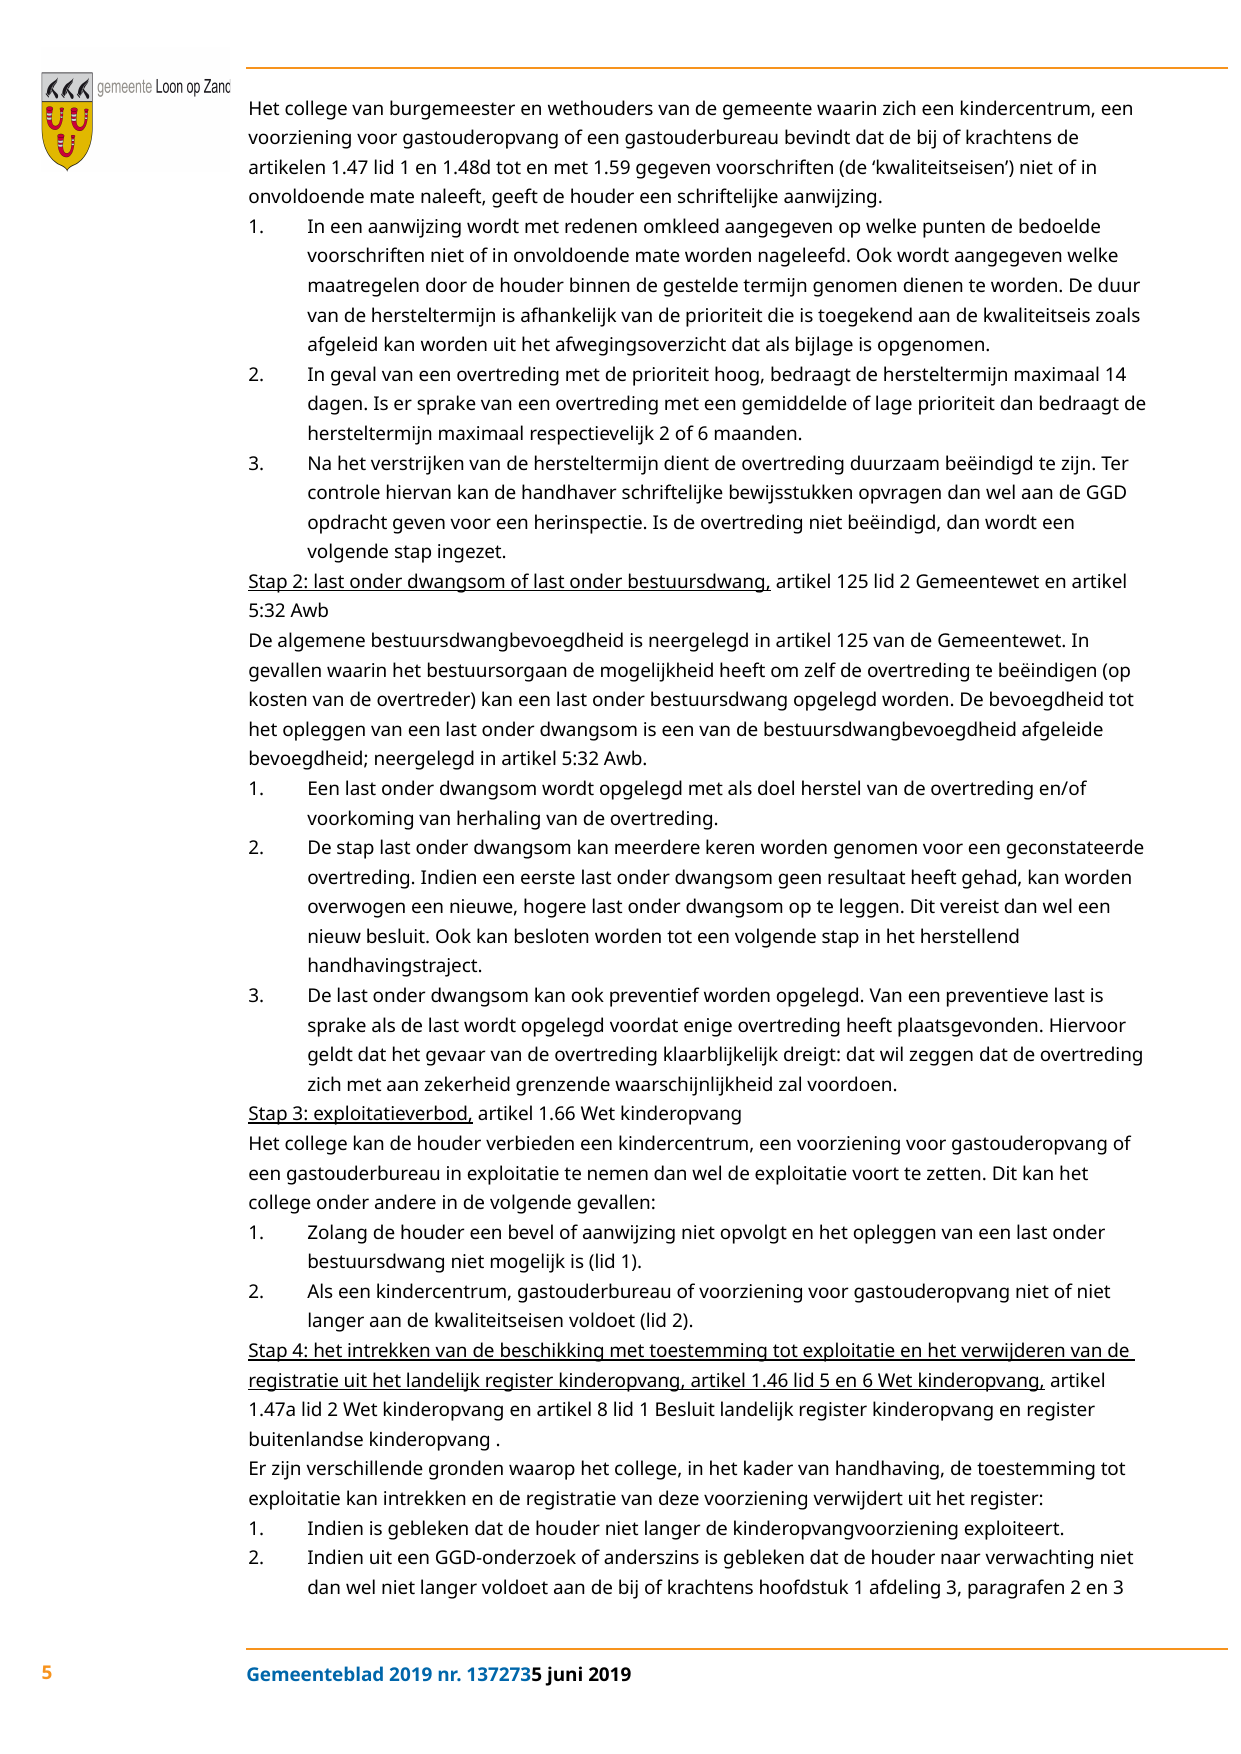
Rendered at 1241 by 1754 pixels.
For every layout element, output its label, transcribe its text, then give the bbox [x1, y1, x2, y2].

text Stap 2: last onder dwangsom of last onder bestuursdwang, artikel 125 lid 2 Gemeentewet en artikel 5:32 Awb [248, 568, 1152, 623]
list Als een kindercentrum, gastouderbureau of voorziening voor gastouderopvang niet of niet langer aan de kwaliteitseisen voldoet (lid 2). [248, 1278, 1152, 1333]
text Stap 3: exploitatieverbod, artikel 1.66 Wet kinderopvang [248, 1101, 1152, 1126]
list Een last onder dwangsom wordt opgelegd met als doel herstel van de overtreding en/of voorkoming van herhaling van de overtreding. [248, 775, 1152, 831]
list In geval van een overtreding met de prioriteit hoog, bedraagt de hersteltermijn maximaal 14 dagen. Is er sprake van een overtreding met een gemiddelde of lage prioriteit dan bedraagt de hersteltermijn maximaal respectievelijk 2 of 6 maanden. [248, 361, 1152, 446]
list Indien is gebleken dat de houder niet langer de kinderopvangvoorziening exploiteert. [248, 1515, 1152, 1541]
list Zolang de houder een bevel of aanwijzing niet opvolgt en het opleggen van een last onder bestuursdwang niet mogelijk is (lid 1). [248, 1219, 1152, 1274]
text Het college van burgemeester en wethouders van de gemeente waarin zich een kindercentrum, een voorziening voor gastouderopvang of een gastouderbureau bevindt dat de bij of krachtens de artikelen 1.47 lid 1 en 1.48d tot en met 1.59 gegeven voorschriften (de ‘kwaliteitseisen’) niet of in onvoldoende mate naleeft, geeft de houder een schriftelijke aanwijzing. [248, 95, 1152, 209]
list De stap last onder dwangsom kan meerdere keren worden genomen voor een geconstateerde overtreding. Indien een eerste last onder dwangsom geen resultaat heeft gehad, kan worden overwogen een nieuwe, hogere last onder dwangsom op te leggen. Dit vereist dan wel een nieuw besluit. Ook kan besloten worden tot een volgende stap in het herstellend handhavingstraject. [248, 834, 1152, 978]
picture [41, 47, 231, 172]
list In een aanwijzing wordt met redenen omkleed aangegeven op welke punten de bedoelde voorschriften niet of in onvoldoende mate worden nageleefd. Ook wordt aangegeven welke maatregelen door de houder binnen de gestelde termijn genomen dienen te worden. De duur van de hersteltermijn is afhankelijk van de prioriteit die is toegekend aan de kwaliteitseis zoals afgeleid kan worden uit het afwegingsoverzicht dat als bijlage is opgenomen. [248, 213, 1152, 357]
text De algemene bestuursdwangbevoegdheid is neergelegd in artikel 125 van de Gemeentewet. In gevallen waarin het bestuursorgaan de mogelijkheid heeft om zelf de overtreding te beëindigen (op kosten van de overtreder) kan een last onder bestuursdwang opgelegd worden. De bevoegdheid tot het opleggen van een last onder dwangsom is een van de bestuursdwangbevoegdheid afgeleide bevoegdheid; neergelegd in artikel 5:32 Awb. [248, 627, 1152, 771]
list Indien uit een GGD-onderzoek of anderszins is gebleken dat de houder naar verwachting niet dan wel niet langer voldoet aan de bij of krachtens hoofdstuk 1 afdeling 3, paragrafen 2 en 3 [248, 1544, 1152, 1600]
text Het college kan de houder verbieden een kindercentrum, een voorziening voor gastouderopvang of een gastouderbureau in exploitatie te nemen dan wel de exploitatie voort te zetten. Dit kan het college onder andere in de volgende gevallen: [248, 1130, 1152, 1215]
list De last onder dwangsom kan ook preventief worden opgelegd. Van een preventieve last is sprake als de last wordt opgelegd voordat enige overtreding heeft plaatsgevonden. Hiervoor geldt dat het gevaar van de overtreding klaarblijkelijk dreigt: dat wil zeggen dat de overtreding zich met aan zekerheid grenzende waarschijnlijkheid zal voordoen. [248, 982, 1152, 1097]
list Na het verstrijken van de hersteltermijn dient de overtreding duurzaam beëindigd te zijn. Ter controle hiervan kan de handhaver schriftelijke bewijsstukken opvragen dan wel aan de GGD opdracht geven voor een herinspectie. Is de overtreding niet beëindigd, dan wordt een volgende stap ingezet. [248, 450, 1152, 564]
text Stap 4: het intrekken van de beschikking met toestemming tot exploitatie en het verwijderen van de registratie uit het landelijk register kinderopvang, artikel 1.46 lid 5 en 6 Wet kinderopvang, artikel 1.47a lid 2 Wet kinderopvang en artikel 8 lid 1 Besluit landelijk register kinderopvang en register buitenlandse kinderopvang . [248, 1337, 1152, 1452]
text Er zijn verschillende gronden waarop het college, in het kader van handhaving, de toestemming tot exploitatie kan intrekken en de registratie van deze voorziening verwijdert uit het register: [248, 1456, 1152, 1511]
